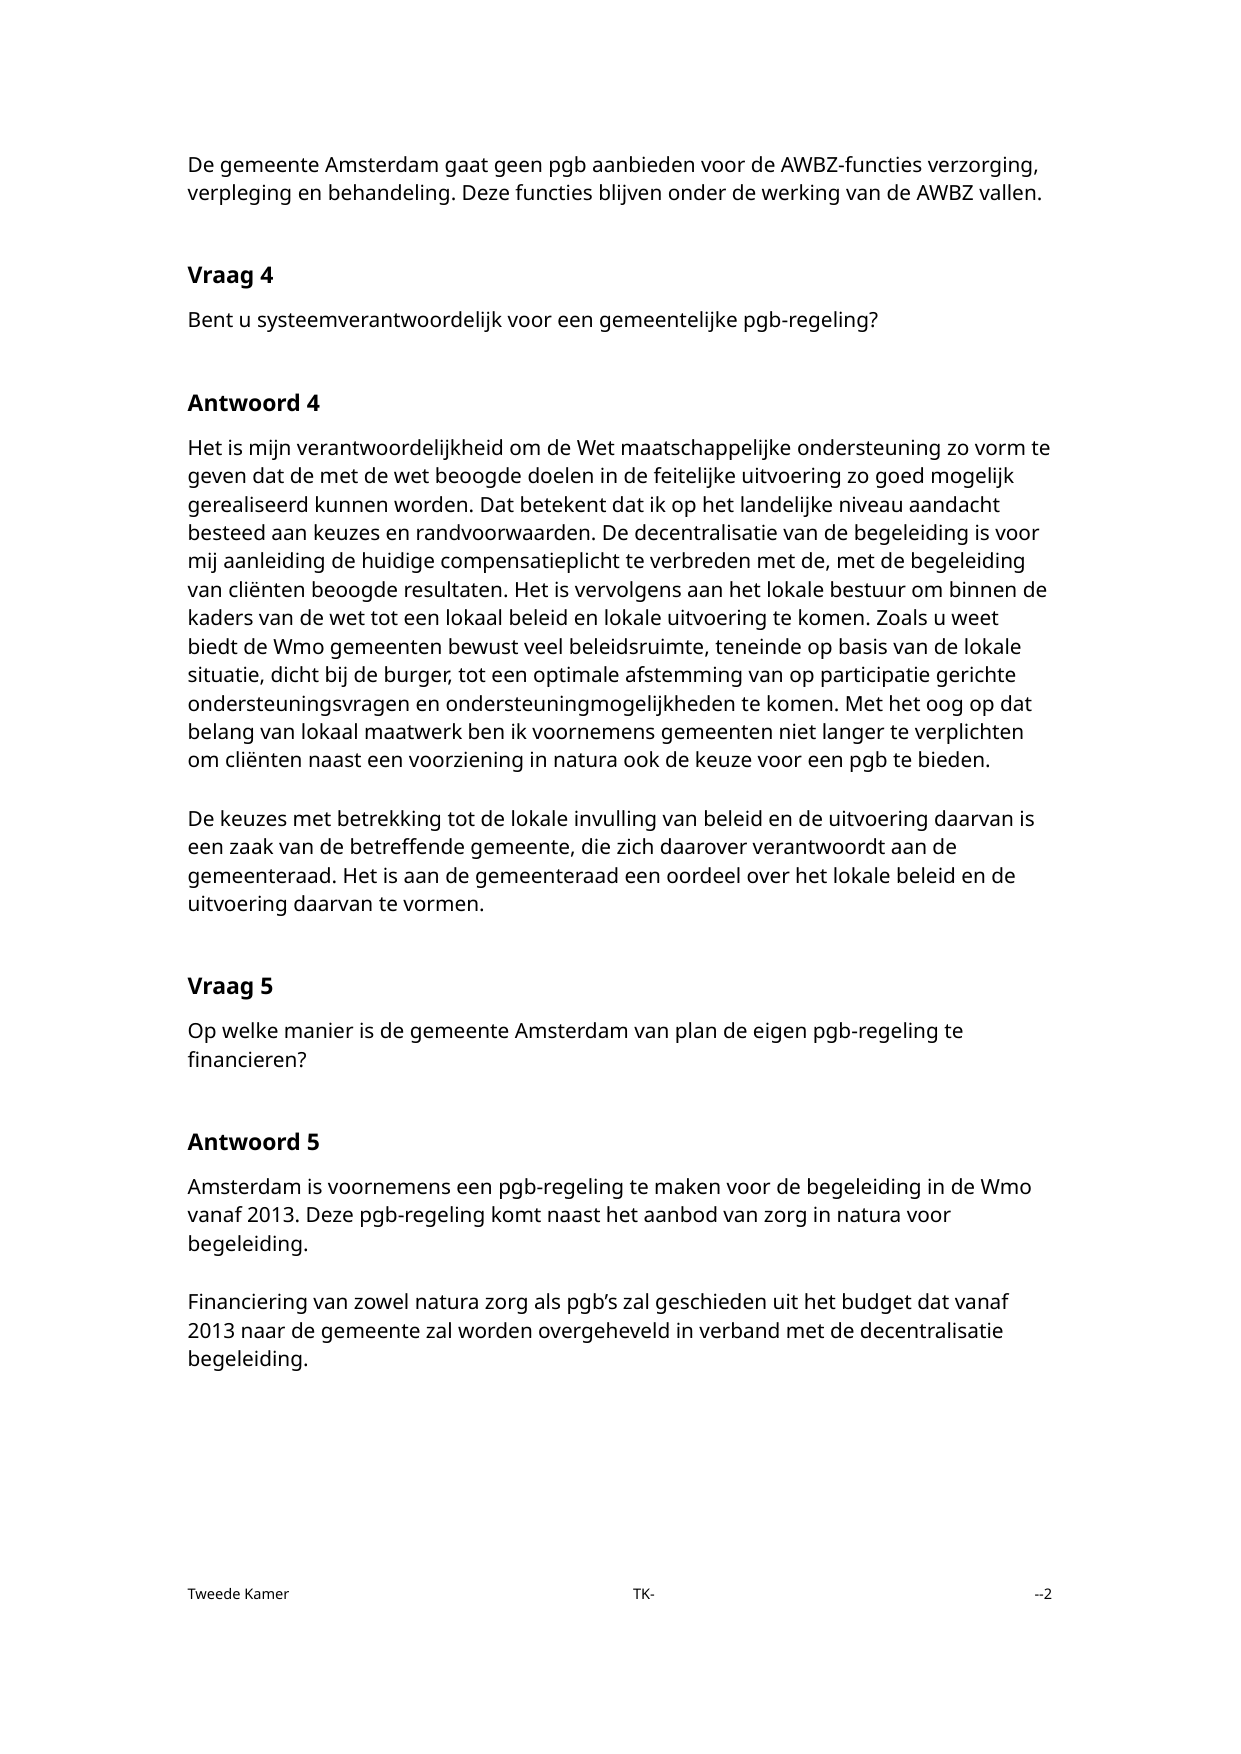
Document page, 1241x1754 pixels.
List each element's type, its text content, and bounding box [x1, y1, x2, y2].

text Financiering van zowel natura zorg als pgb’s zal geschieden uit het budget dat vanaf 2013 naar de gemeente zal worden overgeheveld in verband met de decentralisatie begeleiding. [187, 1287, 1053, 1373]
text Op welke manier is de gemeente Amsterdam van plan de eigen pgb-regeling te financieren? [187, 1017, 1053, 1073]
subtitle Vraag 5 [187, 970, 1053, 1002]
subtitle Vraag 4 [187, 259, 1053, 291]
text De gemeente Amsterdam gaat geen pgb aanbieden voor de AWBZ-functies verzorging, verpleging en behandeling. Deze functies blijven onder de werking van de AWBZ vallen. [187, 150, 1053, 207]
text De keuzes met betrekking tot de lokale invulling van beleid en de uitvoering daarvan is een zaak van de betreffende gemeente, die zich daarover verantwoordt aan de gemeenteraad. Het is aan de gemeenteraad een oordeel over het lokale beleid en de uitvoering daarvan te vormen. [187, 804, 1053, 918]
text Bent u systeemverantwoordelijk voor een gemeentelijke pgb-regeling? [187, 306, 1053, 334]
text Amsterdam is voornemens een pgb-regeling te maken voor de begeleiding in de Wmo vanaf 2013. Deze pgb-regeling komt naast het aanbod van zorg in natura voor begeleiding. [187, 1172, 1053, 1257]
subtitle Antwoord 5 [187, 1126, 1053, 1157]
subtitle Antwoord 4 [187, 387, 1053, 418]
text Het is mijn verantwoordelijkheid om de Wet maatschappelijke ondersteuning zo vorm te geven dat de met de wet beoogde doelen in de feitelijke uitvoering zo goed mogelijk gerealiseerd kunnen worden. Dat betekent dat ik op het landelijke niveau aandacht besteed aan keuzes en randvoorwaarden. De decentralisatie van de begeleiding is voor mij aanleiding de huidige compensatieplicht te verbreden met de, met de begeleiding van cliënten beoogde resultaten. Het is vervolgens aan het lokale bestuur om binnen de kaders van de wet tot een lokaal beleid en lokale uitvoering te komen. Zoals u weet biedt de Wmo gemeenten bewust veel beleidsruimte, teneinde op basis van de lokale situatie, dicht bij de burger, tot een optimale afstemming van op participatie gerichte ondersteuningsvragen en ondersteuningmogelijkheden te komen. Met het oog op dat belang van lokaal maatwerk ben ik voornemens gemeenten niet langer te verplichten om cliënten naast een voorziening in natura ook de keuze voor een pgb te bieden. [187, 433, 1053, 774]
